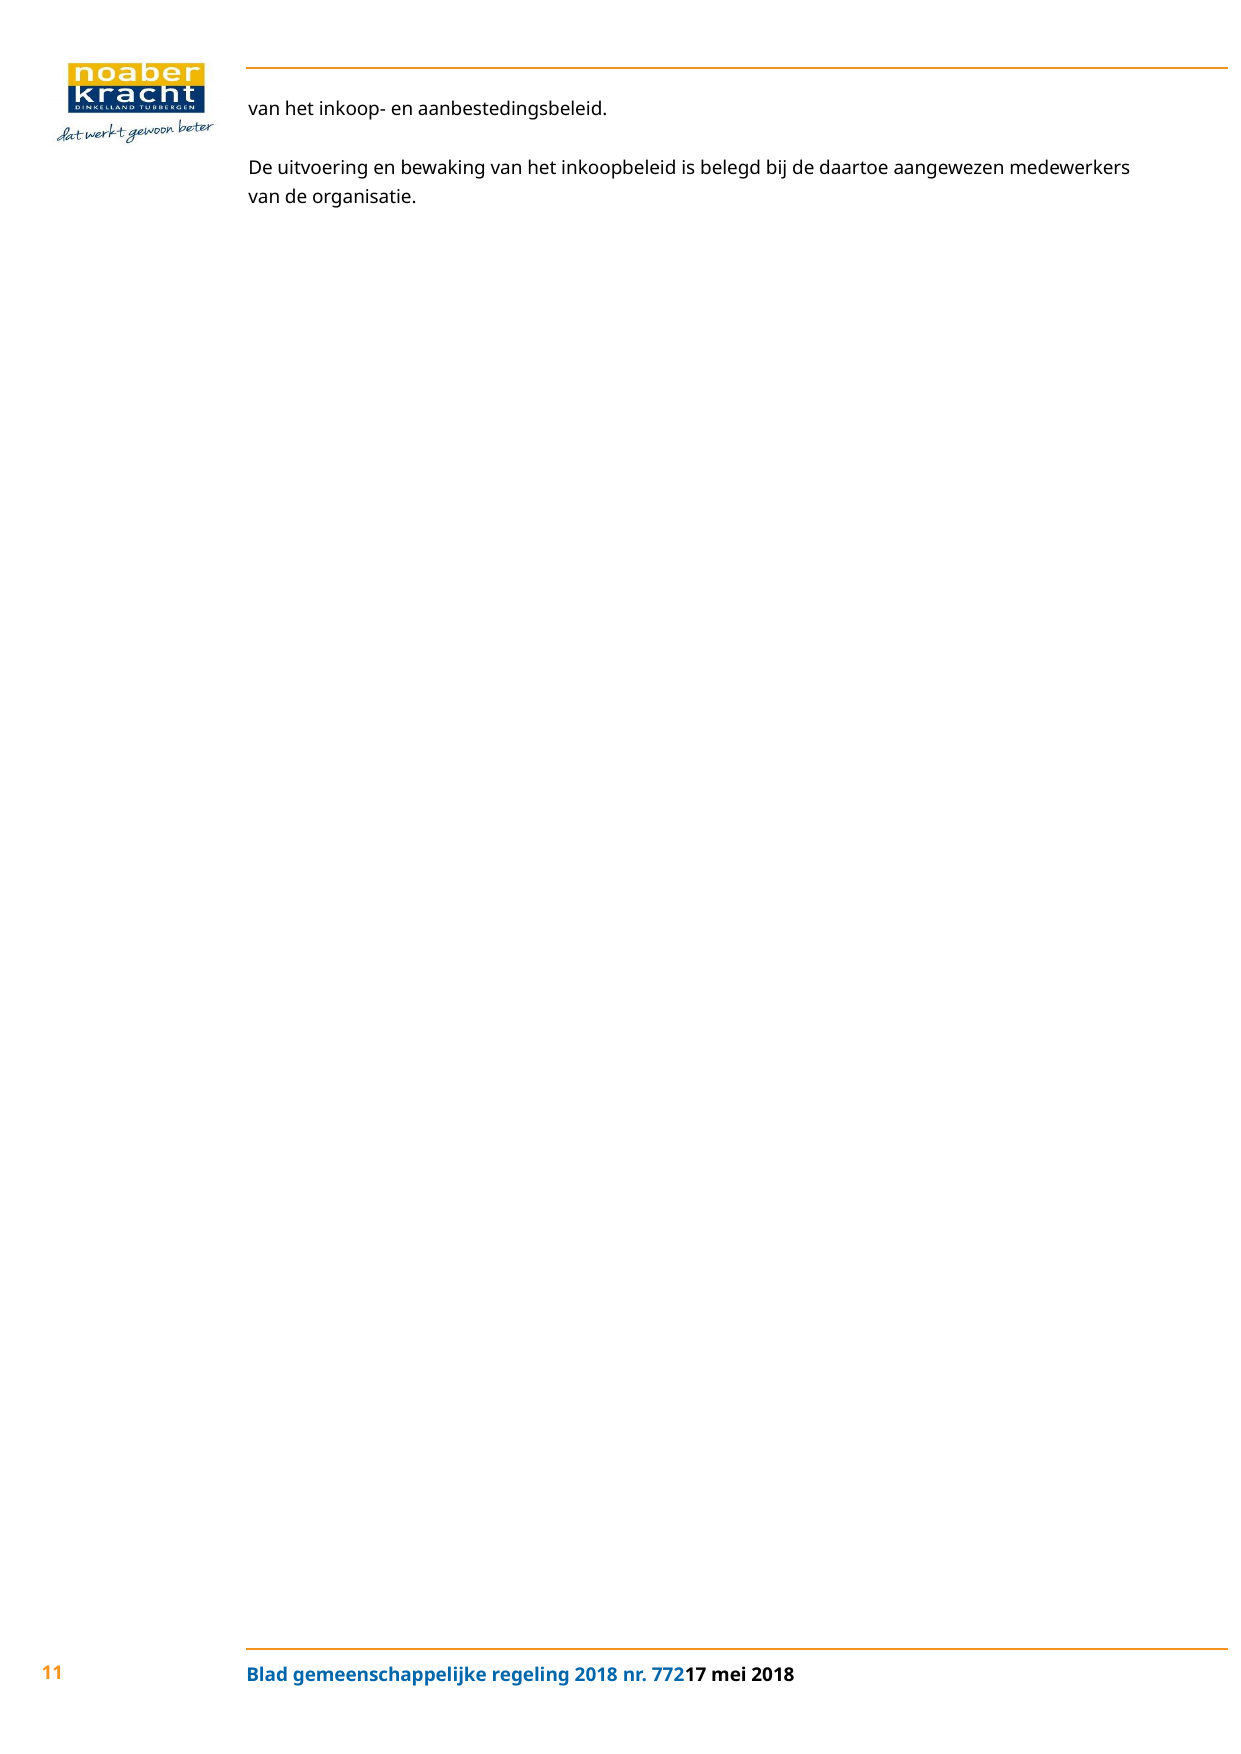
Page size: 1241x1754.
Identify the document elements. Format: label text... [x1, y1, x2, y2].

text van het inkoop- en aanbestedingsbeleid. [248, 95, 1152, 121]
picture [41, 47, 231, 172]
text De uitvoering en bewaking van het inkoopbeleid is belegd bij de daartoe aangewezen medewerkers van de organisatie. [248, 154, 1152, 209]
